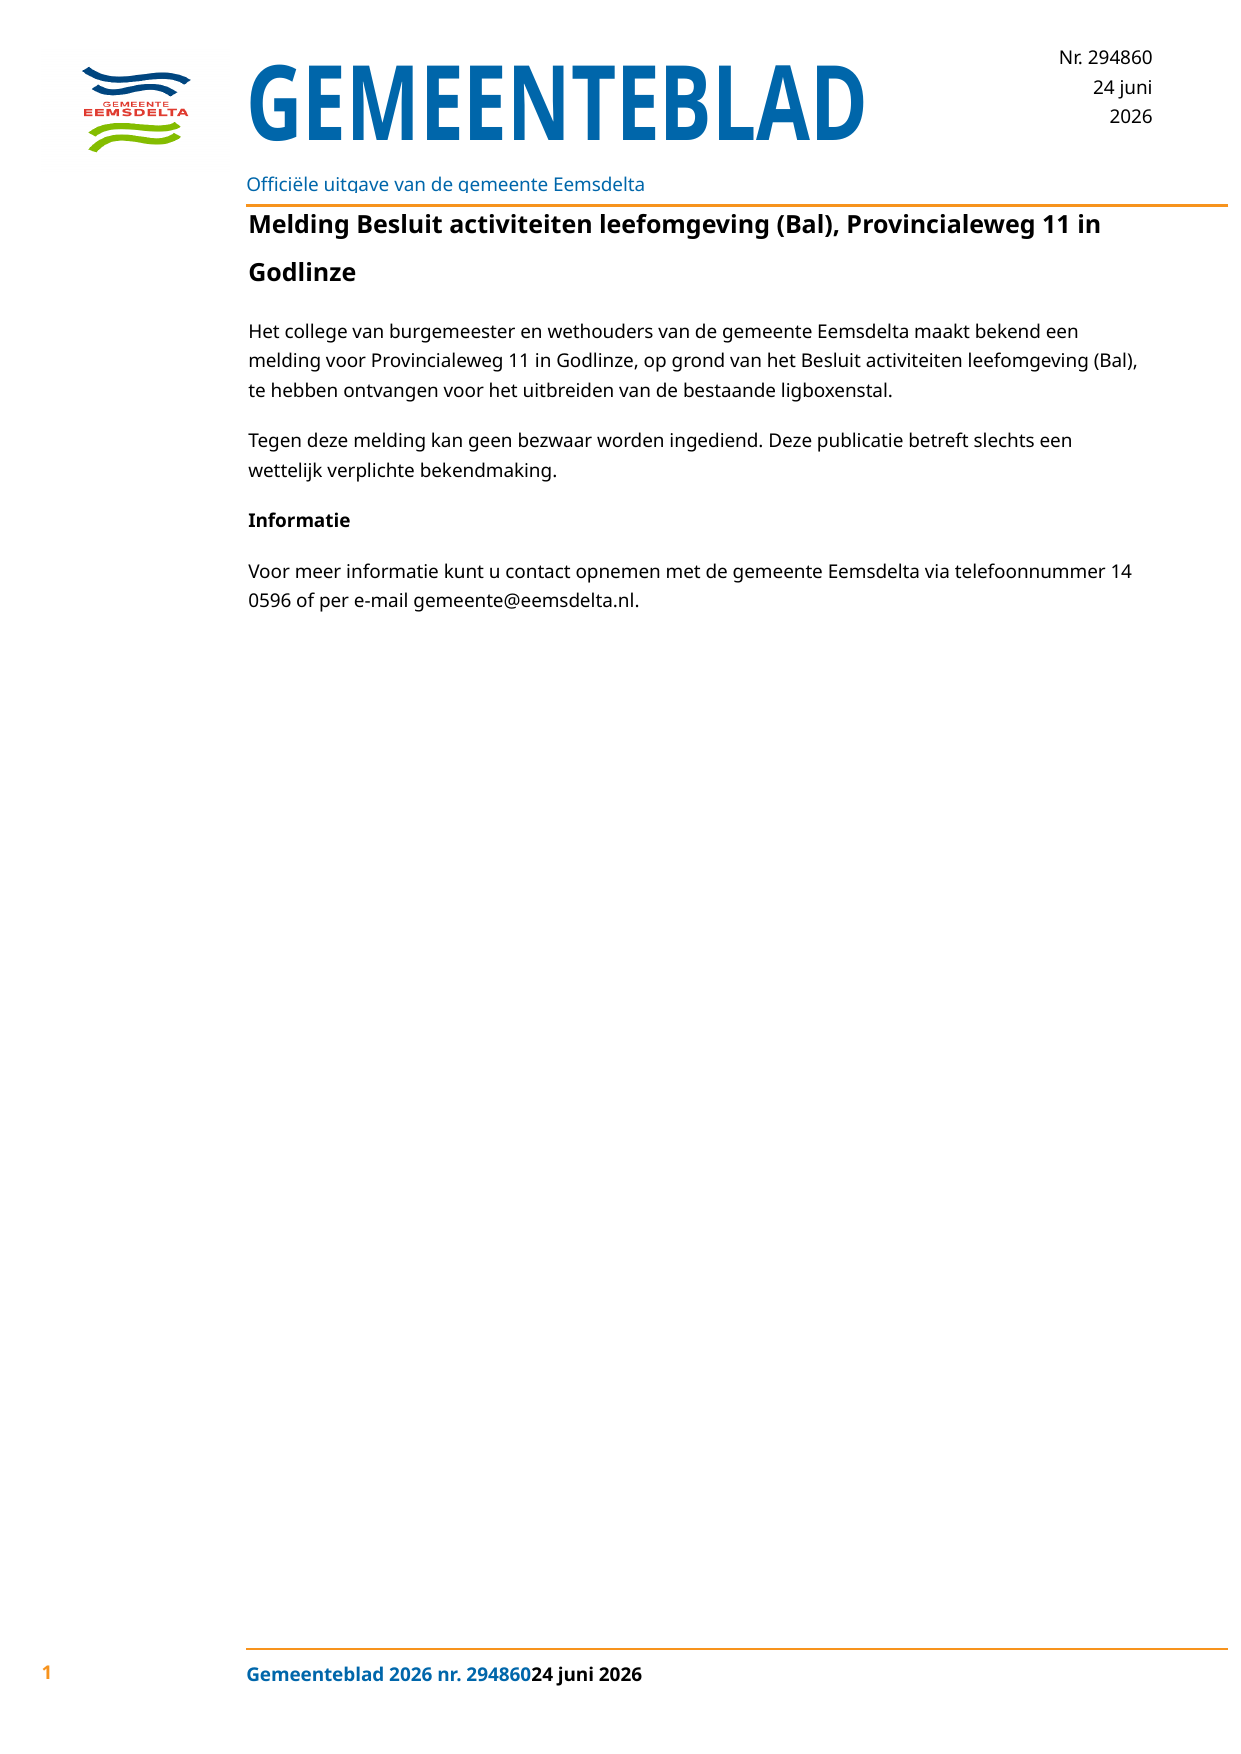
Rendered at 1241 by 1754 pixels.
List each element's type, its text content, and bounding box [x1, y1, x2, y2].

text Melding Besluit activiteiten leefomgeving (Bal), Provincialeweg 11 in Godlinze [248, 207, 1152, 288]
text Informatie [248, 507, 1152, 533]
text Voor meer informatie kunt u contact opnemen met de gemeente Eemsdelta via telefoonnummer 14 0596 of per e-mail gemeente@eemsdelta.nl. [248, 558, 1152, 613]
text Het college van burgemeester en wethouders van de gemeente Eemsdelta maakt bekend een melding voor Provincialeweg 11 in Godlinze, op grond van het Besluit activiteiten leefomgeving (Bal), te hebben ontvangen voor het uitbreiden van de bestaande ligboxenstal. [248, 318, 1152, 403]
text Tegen deze melding kan geen bezwaar worden ingediend. Deze publicatie betreft slechts een wettelijk verplichte bekendmaking. [248, 427, 1152, 483]
picture [41, 47, 231, 172]
